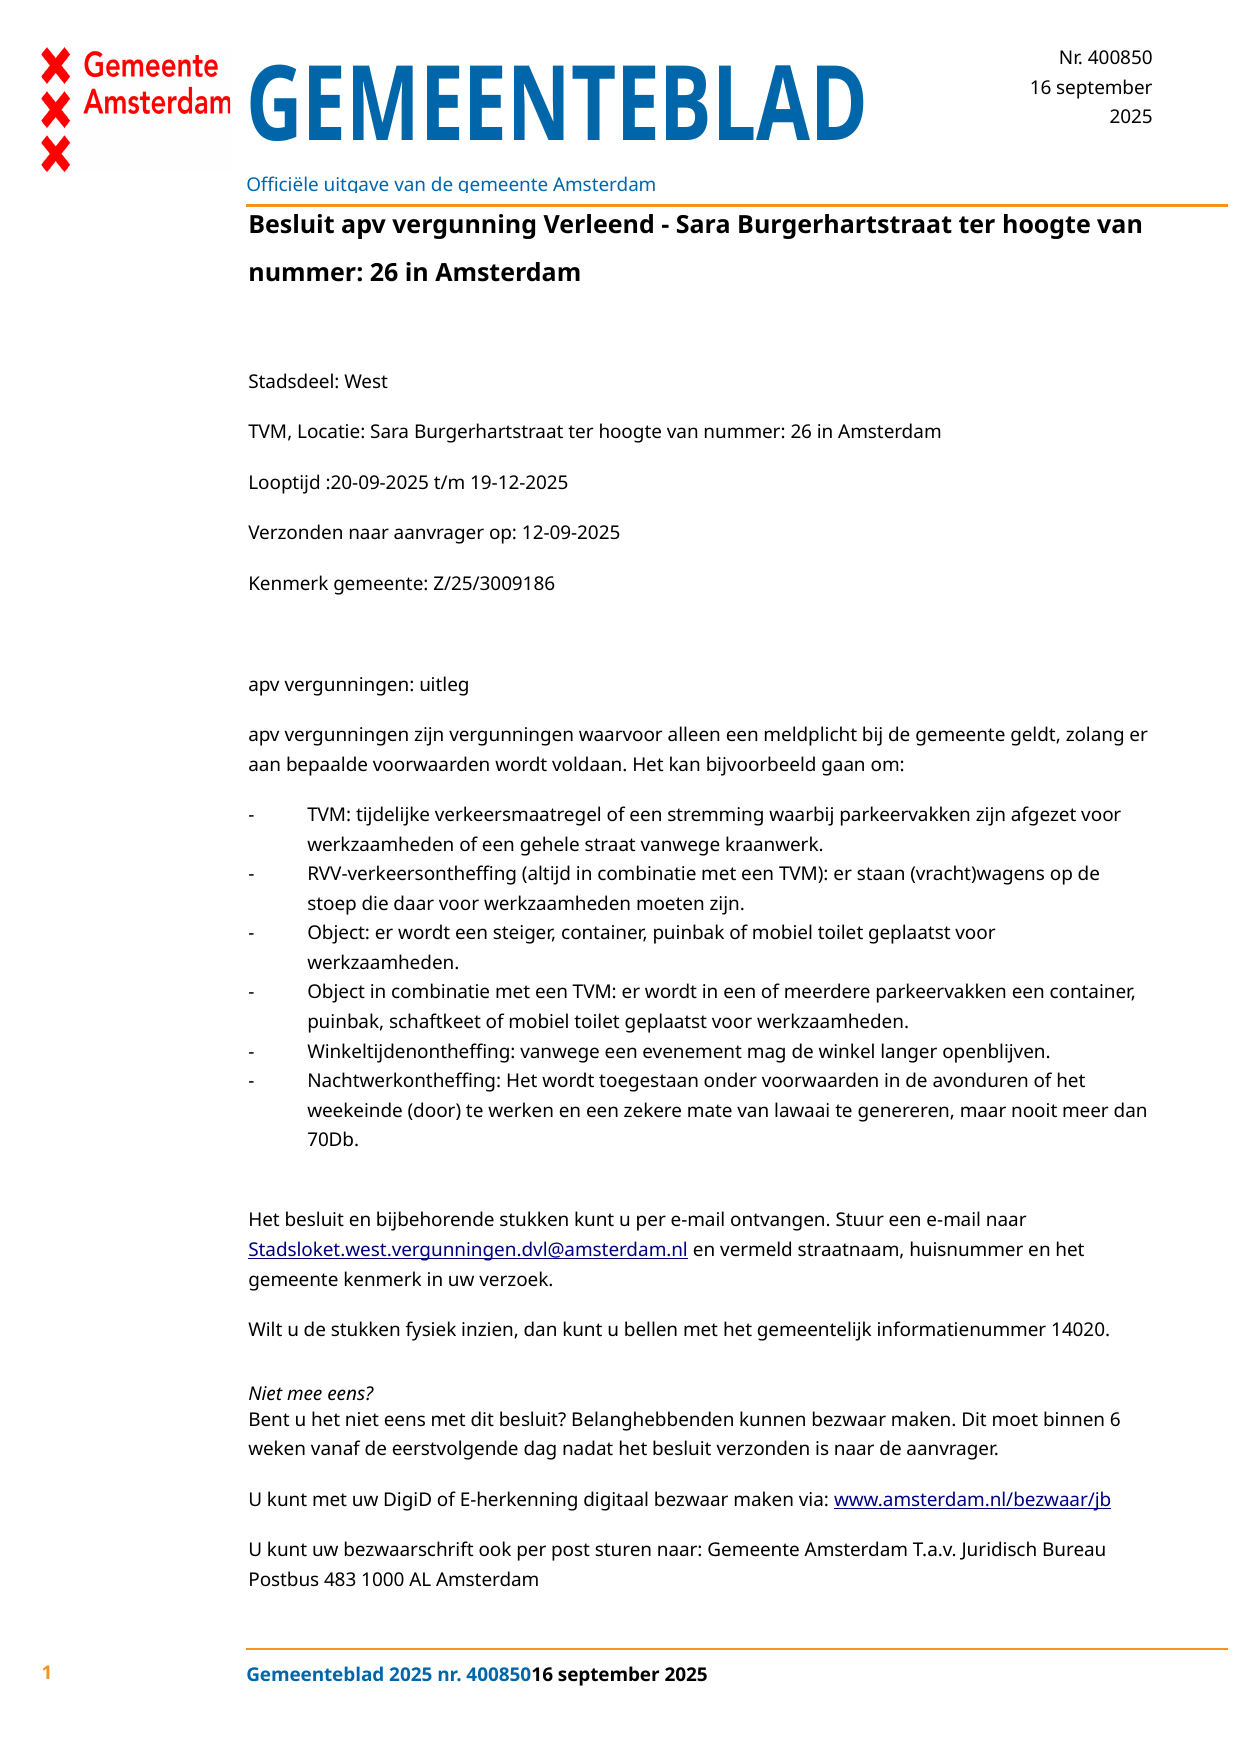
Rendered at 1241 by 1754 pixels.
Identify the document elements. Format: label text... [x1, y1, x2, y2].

text Verzonden naar aanvrager op: 12-09-2025 [248, 519, 1152, 545]
text apv vergunningen: uitleg [248, 671, 1152, 697]
text Bent u het niet eens met dit besluit? Belanghebbenden kunnen bezwaar maken. Dit moet binnen 6 weken vanaf de eerstvolgende dag nadat het besluit verzonden is naar de aanvrager. [248, 1406, 1152, 1461]
text Niet mee eens? [248, 1380, 1152, 1406]
text Wilt u de stukken fysiek inzien, dan kunt u bellen met het gemeentelijk informatienummer 14020. [248, 1316, 1152, 1342]
picture [41, 47, 231, 172]
text U kunt uw bezwaarschrift ook per post sturen naar: Gemeente Amsterdam T.a.v. Juridisch Bureau Postbus 483 1000 AL Amsterdam [248, 1536, 1152, 1592]
list Object: er wordt een steiger, container, puinbak of mobiel toilet geplaatst voor werkzaamheden. [248, 919, 1152, 975]
list Winkeltijdenontheffing: vanwege een evenement mag de winkel langer openblijven. [248, 1038, 1152, 1064]
text U kunt met uw DigiD of E-herkenning digitaal bezwaar maken via: www.amsterdam.nl/bezwaar/jb [248, 1486, 1152, 1512]
list Object in combinatie met een TVM: er wordt in een of meerdere parkeervakken een container, puinbak, schaftkeet of mobiel toilet geplaatst voor werkzaamheden. [248, 979, 1152, 1034]
text Kenmerk gemeente: Z/25/3009186 [248, 570, 1152, 596]
text TVM, Locatie: Sara Burgerhartstraat ter hoogte van nummer: 26 in Amsterdam [248, 419, 1152, 444]
text Looptijd :20-09-2025 t/m 19-12-2025 [248, 469, 1152, 495]
list RVV-verkeersontheffing (altijd in combinatie met een TVM): er staan (vracht)wagens op de stoep die daar voor werkzaamheden moeten zijn. [248, 860, 1152, 916]
text Het besluit en bijbehorende stukken kunt u per e-mail ontvangen. Stuur een e-mail naar Stadsloket.west.vergunningen.dvl@amsterdam.nl en vermeld straatnaam, huisnummer en het gemeente kenmerk in uw verzoek. [248, 1207, 1152, 1292]
text apv vergunningen zijn vergunningen waarvoor alleen een meldplicht bij de gemeente geldt, zolang er aan bepaalde voorwaarden wordt voldaan. Het kan bijvoorbeeld gaan om: [248, 721, 1152, 777]
text Stadsdeel: West [248, 368, 1152, 394]
list TVM: tijdelijke verkeersmaatregel of een stremming waarbij parkeervakken zijn afgezet voor werkzaamheden of een gehele straat vanwege kraanwerk. [248, 801, 1152, 857]
text Besluit apv vergunning Verleend - Sara Burgerhartstraat ter hoogte van nummer: 26 in Amsterdam [248, 207, 1152, 288]
list Nachtwerkontheffing: Het wordt toegestaan onder voorwaarden in de avonduren of het weekeinde (door) te werken en een zekere mate van lawaai te genereren, maar nooit meer dan 70Db. [248, 1067, 1152, 1152]
